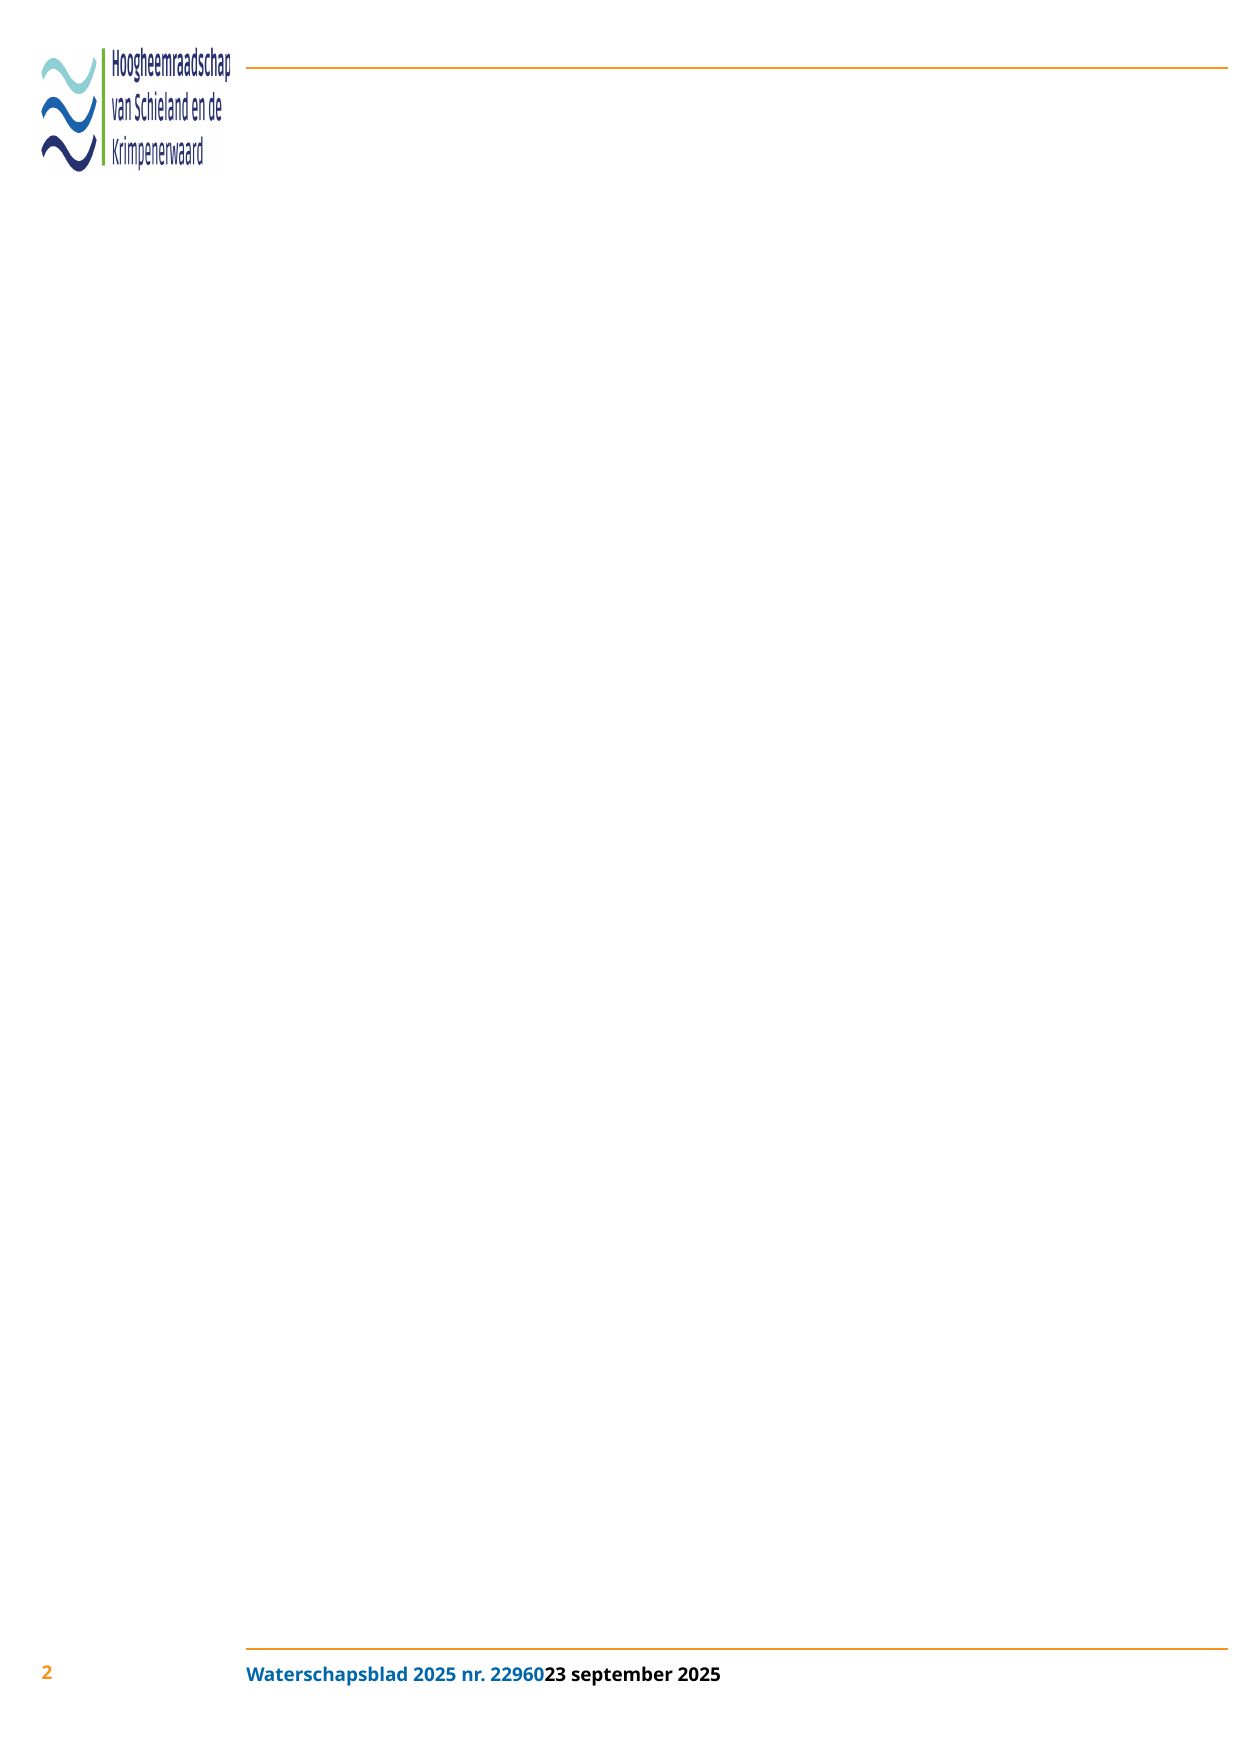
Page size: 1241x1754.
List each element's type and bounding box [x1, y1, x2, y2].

picture [41, 47, 231, 172]
